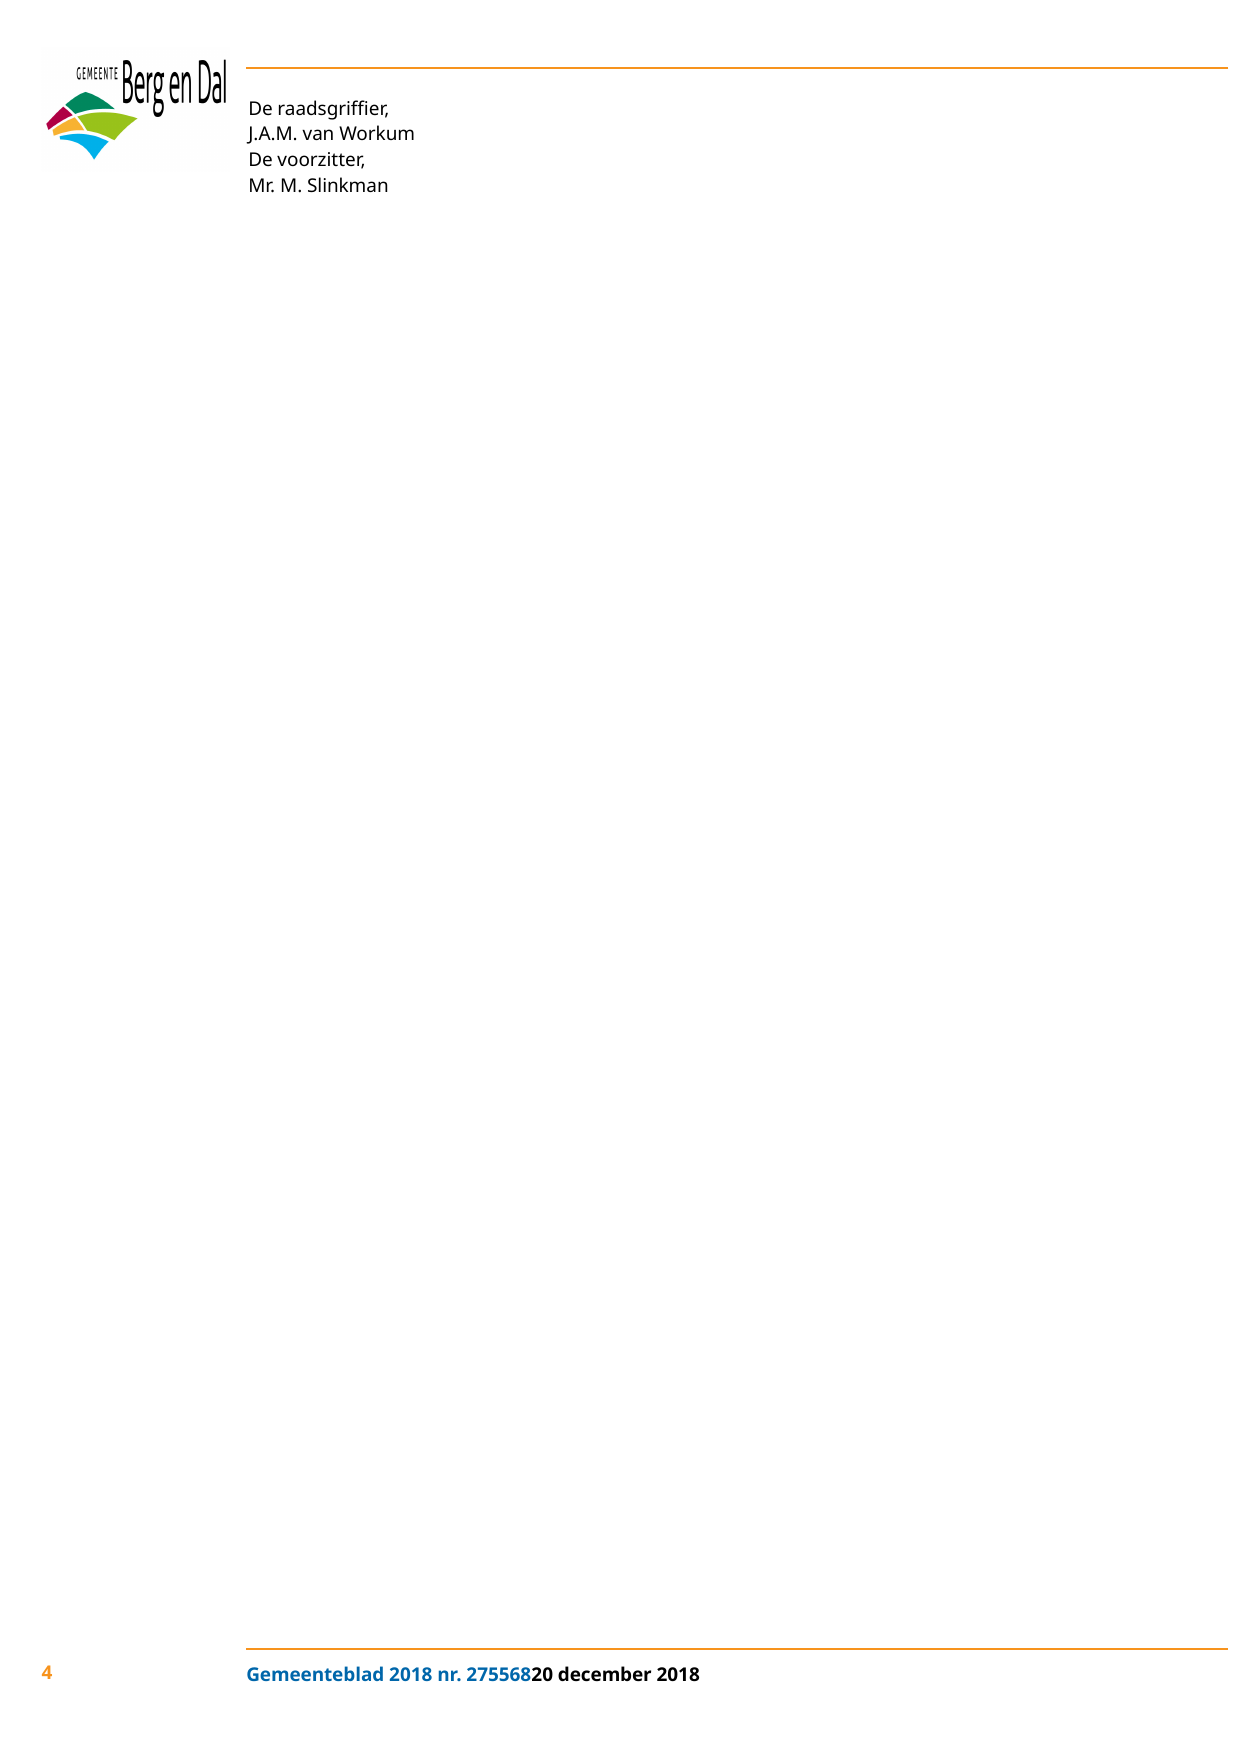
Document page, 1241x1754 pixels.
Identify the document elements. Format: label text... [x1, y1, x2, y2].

text De raadsgriffier, [248, 95, 1152, 121]
text J.A.M. van Workum [248, 121, 1152, 146]
text De voorzitter, [248, 146, 1152, 172]
picture [41, 47, 231, 172]
text Mr. M. Slinkman [248, 172, 1152, 198]
